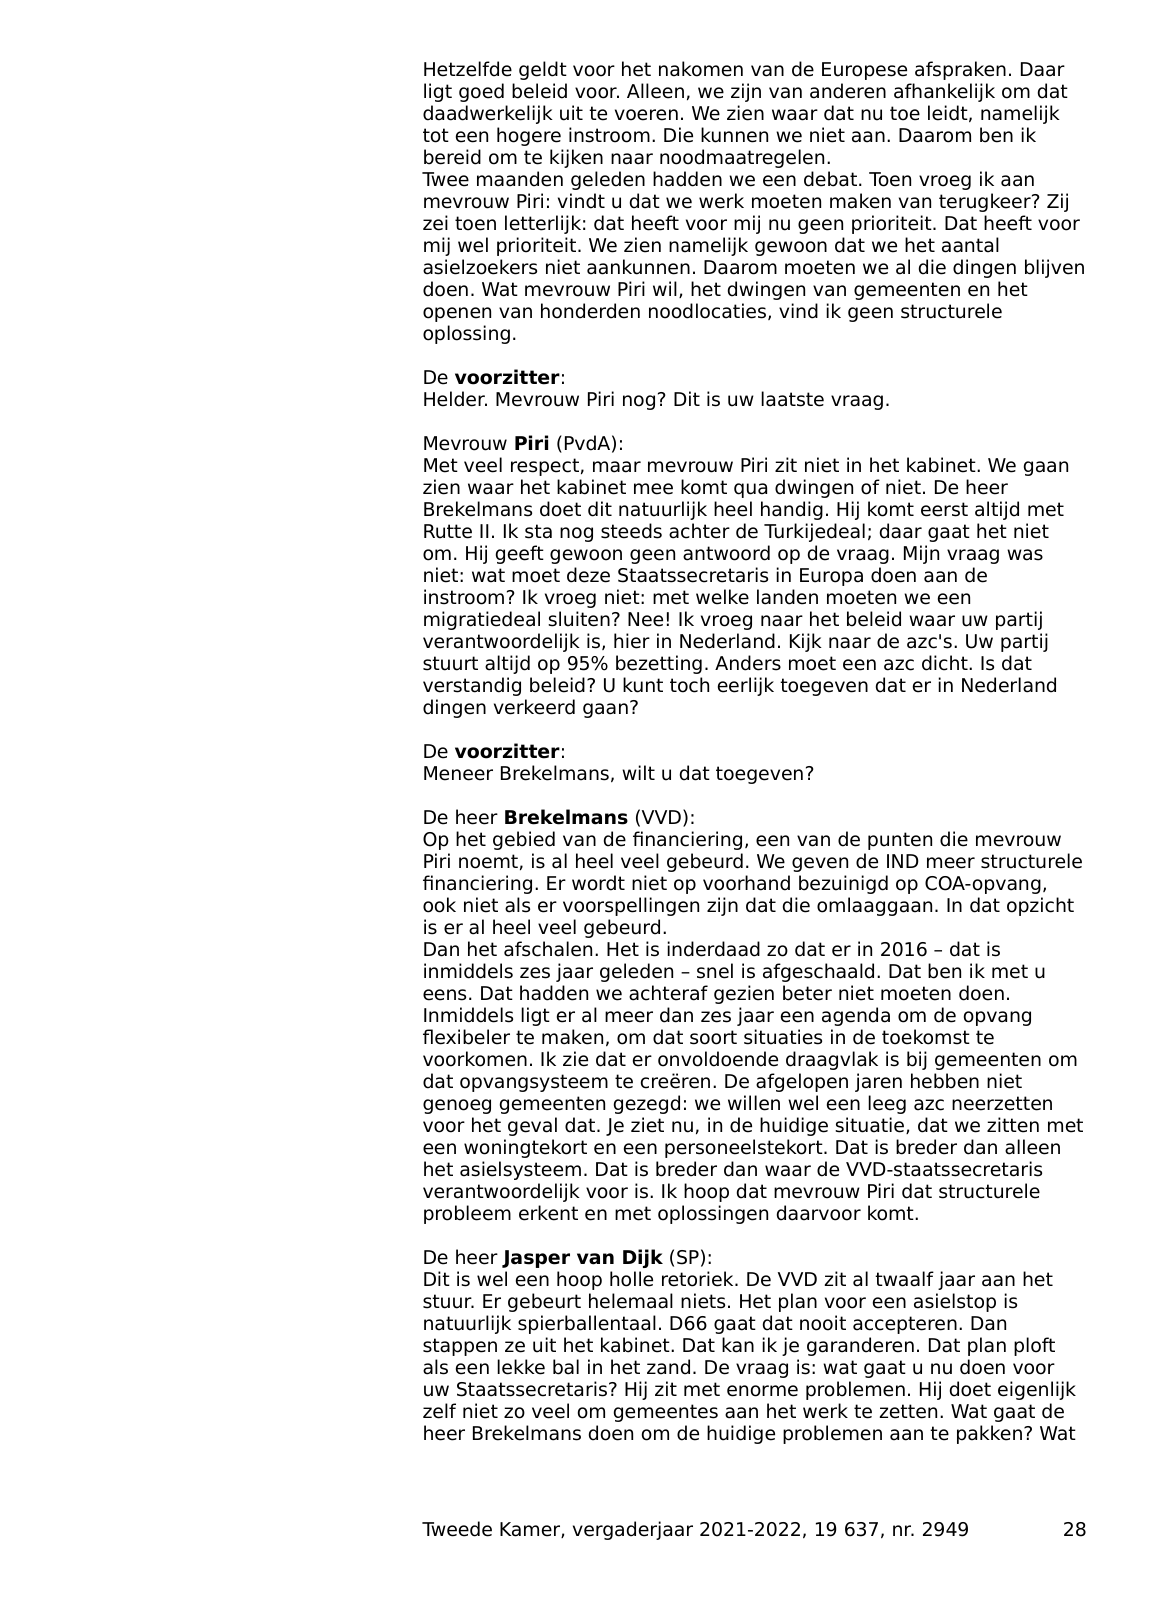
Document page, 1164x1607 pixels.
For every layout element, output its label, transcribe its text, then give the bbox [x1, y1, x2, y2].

text Mevrouw Piri (PvdA): [422, 433, 1087, 455]
text De voorzitter: [422, 741, 1087, 763]
text Dan het afschalen. Het is inderdaad zo dat er in 2016 – dat is inmiddels zes jaar geleden – snel is afgeschaald. Dat ben ik met u eens. Dat hadden we achteraf gezien beter niet moeten doen. Inmiddels ligt er al meer dan zes jaar een agenda om de opvang flexibeler te maken, om dat soort situaties in de toekomst te voorkomen. Ik zie dat er onvoldoende draagvlak is bij gemeenten om dat opvangsysteem te creëren. De afgelopen jaren hebben niet genoeg gemeenten gezegd: we willen wel een leeg azc neerzetten voor het geval dat. Je ziet nu, in de huidige situatie, dat we zitten met een woningtekort en een personeelstekort. Dat is breder dan alleen het asielsysteem. Dat is breder dan waar de VVD-staatssecretaris verantwoordelijk voor is. Ik hoop dat mevrouw Piri dat structurele probleem erkent en met oplossingen daarvoor komt. [422, 939, 1087, 1225]
text De heer Jasper van Dijk (SP): [422, 1247, 1087, 1269]
text Twee maanden geleden hadden we een debat. Toen vroeg ik aan mevrouw Piri: vindt u dat we werk moeten maken van terugkeer? Zij zei toen letterlijk: dat heeft voor mij nu geen prioriteit. Dat heeft voor mij wel prioriteit. We zien namelijk gewoon dat we het aantal asielzoekers niet aankunnen. Daarom moeten we al die dingen blijven doen. Wat mevrouw Piri wil, het dwingen van gemeenten en het openen van honderden noodlocaties, vind ik geen structurele oplossing. [422, 169, 1087, 345]
text Meneer Brekelmans, wilt u dat toegeven? [422, 763, 1087, 785]
text De heer Brekelmans (VVD): [422, 807, 1087, 829]
text Op het gebied van de financiering, een van de punten die mevrouw Piri noemt, is al heel veel gebeurd. We geven de IND meer structurele financiering. Er wordt niet op voorhand bezuinigd op COA-opvang, ook niet als er voorspellingen zijn dat die omlaaggaan. In dat opzicht is er al heel veel gebeurd. [422, 829, 1087, 939]
text Helder. Mevrouw Piri nog? Dit is uw laatste vraag. [422, 389, 1087, 411]
text Dit is wel een hoop holle retoriek. De VVD zit al twaalf jaar aan het stuur. Er gebeurt helemaal niets. Het plan voor een asielstop is natuurlijk spierballentaal. D66 gaat dat nooit accepteren. Dan stappen ze uit het kabinet. Dat kan ik je garanderen. Dat plan ploft als een lekke bal in het zand. De vraag is: wat gaat u nu doen voor uw Staatssecretaris? Hij zit met enorme problemen. Hij doet eigenlijk zelf niet zo veel om gemeentes aan het werk te zetten. Wat gaat de heer Brekelmans doen om de huidige problemen aan te pakken? Wat [422, 1269, 1087, 1445]
text Hetzelfde geldt voor het nakomen van de Europese afspraken. Daar ligt goed beleid voor. Alleen, we zijn van anderen afhankelijk om dat daadwerkelijk uit te voeren. We zien waar dat nu toe leidt, namelijk tot een hogere instroom. Die kunnen we niet aan. Daarom ben ik bereid om te kijken naar noodmaatregelen. [422, 59, 1087, 169]
text Met veel respect, maar mevrouw Piri zit niet in het kabinet. We gaan zien waar het kabinet mee komt qua dwingen of niet. De heer Brekelmans doet dit natuurlijk heel handig. Hij komt eerst altijd met Rutte II. Ik sta nog steeds achter de Turkijedeal; daar gaat het niet om. Hij geeft gewoon geen antwoord op de vraag. Mijn vraag was niet: wat moet deze Staatssecretaris in Europa doen aan de instroom? Ik vroeg niet: met welke landen moeten we een migratiedeal sluiten? Nee! Ik vroeg naar het beleid waar uw partij verantwoordelijk is, hier in Nederland. Kijk naar de azc's. Uw partij stuurt altijd op 95% bezetting. Anders moet een azc dicht. Is dat verstandig beleid? U kunt toch eerlijk toegeven dat er in Nederland dingen verkeerd gaan? [422, 455, 1087, 719]
text De voorzitter: [422, 367, 1087, 389]
